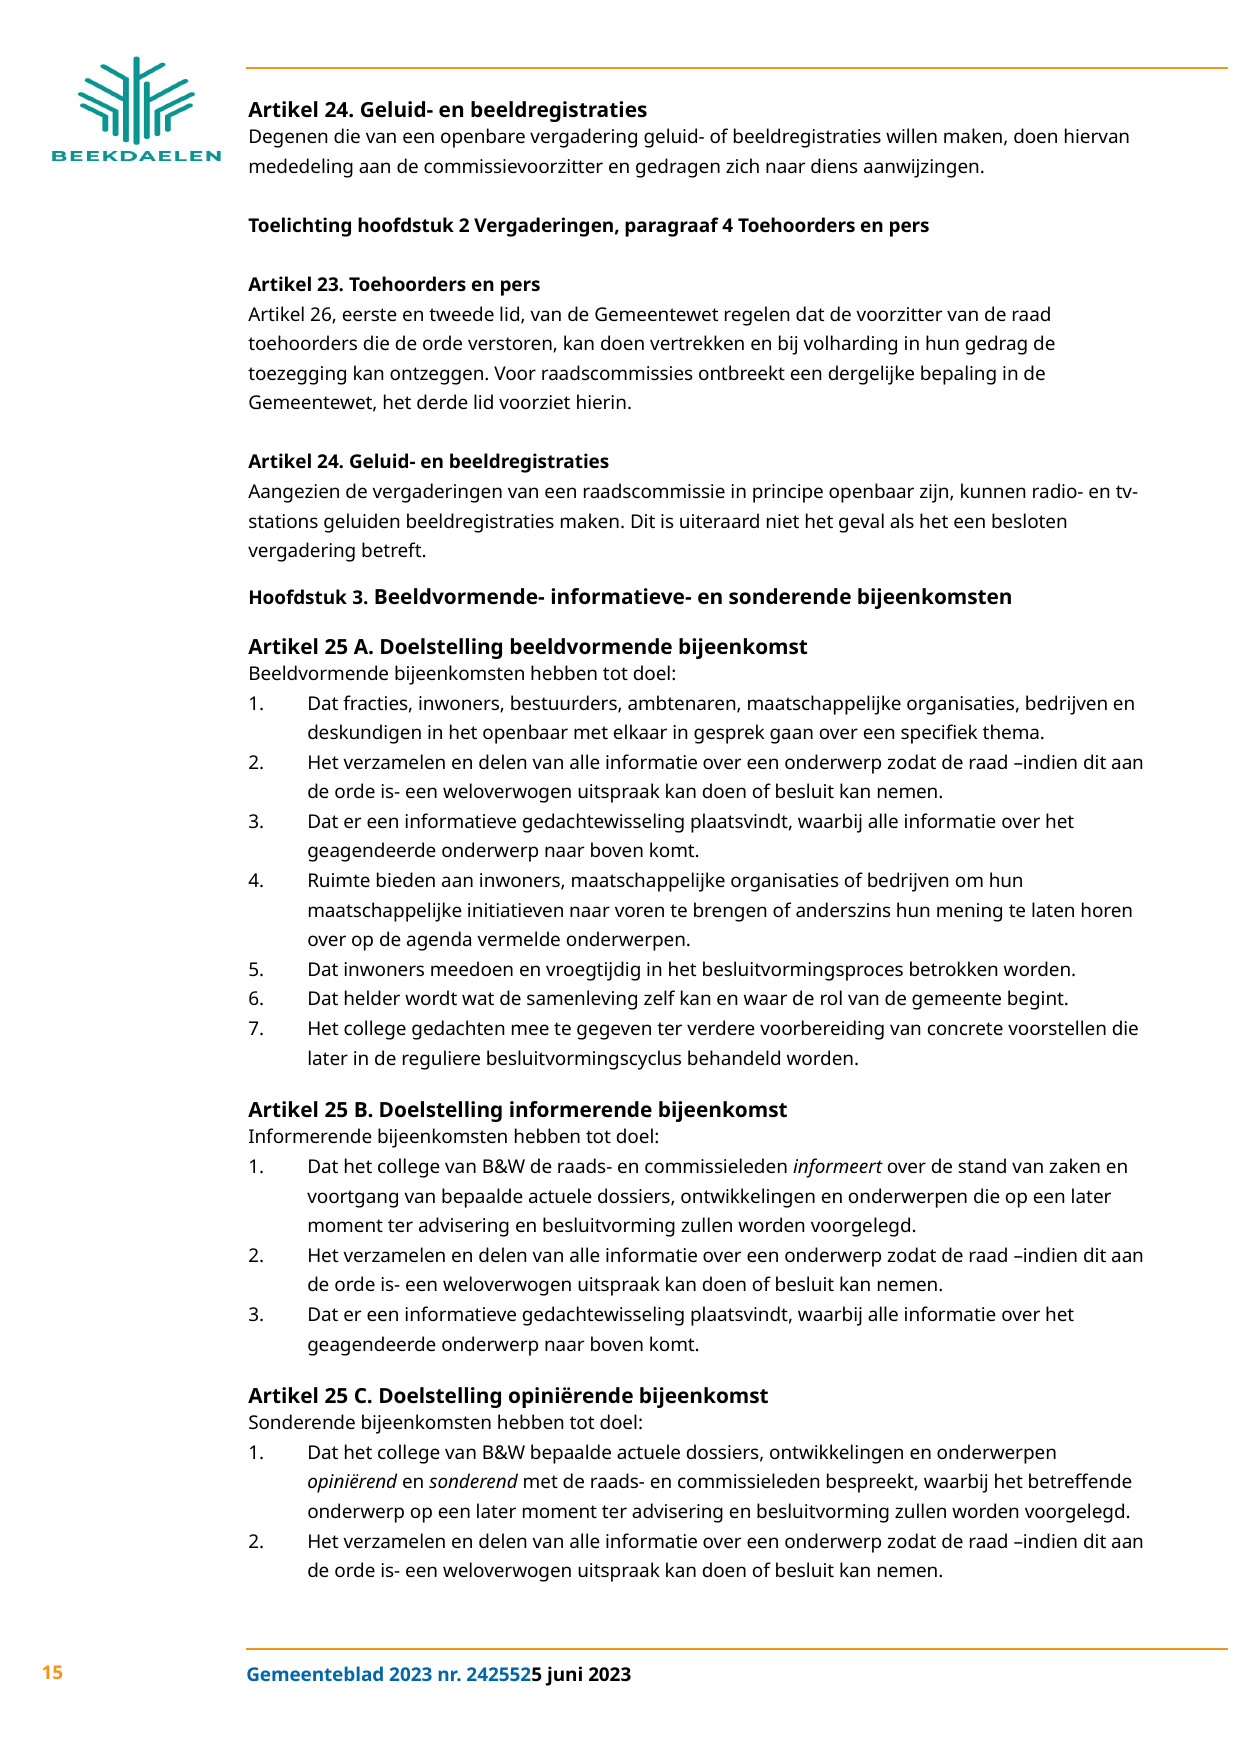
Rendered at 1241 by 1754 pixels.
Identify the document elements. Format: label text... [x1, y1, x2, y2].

text Artikel 24. Geluid- en beeldregistraties [248, 95, 1152, 123]
list Het college gedachten mee te gegeven ter verdere voorbereiding van concrete voorstellen die later in de reguliere besluitvormingscyclus behandeld worden. [248, 1015, 1152, 1071]
list Ruimte bieden aan inwoners, maatschappelijke organisaties of bedrijven om hun maatschappelijke initiatieven naar voren te brengen of anderszins hun mening te laten horen over op de agenda vermelde onderwerpen. [248, 867, 1152, 952]
list Dat het college van B&W de raads- en commissieleden informeert over de stand van zaken en voortgang van bepaalde actuele dossiers, ontwikkelingen en onderwerpen die op een later moment ter advisering en besluitvorming zullen worden voorgelegd. [248, 1153, 1152, 1238]
list Dat er een informatieve gedachtewisseling plaatsvindt, waarbij alle informatie over het geagendeerde onderwerp naar boven komt. [248, 808, 1152, 863]
text Artikel 25 C. Doelstelling opiniërende bijeenkomst [248, 1381, 1152, 1409]
list Dat het college van B&W bepaalde actuele dossiers, ontwikkelingen en onderwerpen opiniërend en sonderend met de raads- en commissieleden bespreekt, waarbij het betreffende onderwerp op een later moment ter advisering en besluitvorming zullen worden voorgelegd. [248, 1439, 1152, 1524]
list Dat helder wordt wat de samenleving zelf kan en waar de rol van de gemeente begint. [248, 986, 1152, 1011]
picture [41, 47, 231, 172]
list Dat er een informatieve gedachtewisseling plaatsvindt, waarbij alle informatie over het geagendeerde onderwerp naar boven komt. [248, 1301, 1152, 1356]
text Informerende bijeenkomsten hebben tot doel: [248, 1124, 1152, 1149]
list Het verzamelen en delen van alle informatie over een onderwerp zodat de raad –indien dit aan de orde is- een weloverwogen uitspraak kan doen of besluit kan nemen. [248, 1528, 1152, 1583]
table_header Toelichting hoofdstuk 2 Vergaderingen, paragraaf 4 Toehoorders en pers Artikel 23. Toehoorders en pers Artikel 26, eerste en tweede lid, van de Gemeentewet regelen dat de voorzitter van de raad toehoorders die de orde verstoren, kan doen vertrekken en bij volharding in hun gedrag de toezegging kan ontzeggen. Voor raadscommissies ontbreekt een dergelijke bepaling in de Gemeentewet, het derde lid voorziet hierin. Artikel 24. Geluid- en beeldregistraties Aangezien de vergaderingen van een raadscommissie in principe openbaar zijn, kunnen radio- en tv-stations geluiden beeldregistraties maken. Dit is uiteraard niet het geval als het een besloten vergadering betreft. [248, 212, 1152, 563]
list Dat fracties, inwoners, bestuurders, ambtenaren, maatschappelijke organisaties, bedrijven en deskundigen in het openbaar met elkaar in gesprek gaan over een specifiek thema. [248, 690, 1152, 745]
text Degenen die van een openbare vergadering geluid- of beeldregistraties willen maken, doen hiervan mededeling aan de commissievoorzitter en gedragen zich naar diens aanwijzingen. [248, 123, 1152, 178]
text Beeldvormende bijeenkomsten hebben tot doel: [248, 660, 1152, 686]
list Het verzamelen en delen van alle informatie over een onderwerp zodat de raad –indien dit aan de orde is- een weloverwogen uitspraak kan doen of besluit kan nemen. [248, 1242, 1152, 1297]
text Hoofdstuk 3. Beeldvormende- informatieve- en sonderende bijeenkomsten [248, 582, 1152, 611]
list Het verzamelen en delen van alle informatie over een onderwerp zodat de raad –indien dit aan de orde is- een weloverwogen uitspraak kan doen of besluit kan nemen. [248, 749, 1152, 804]
text Artikel 25 B. Doelstelling informerende bijeenkomst [248, 1095, 1152, 1124]
text Artikel 25 A. Doelstelling beeldvormende bijeenkomst [248, 632, 1152, 660]
list Dat inwoners meedoen en vroegtijdig in het besluitvormingsproces betrokken worden. [248, 956, 1152, 982]
text Sonderende bijeenkomsten hebben tot doel: [248, 1409, 1152, 1435]
